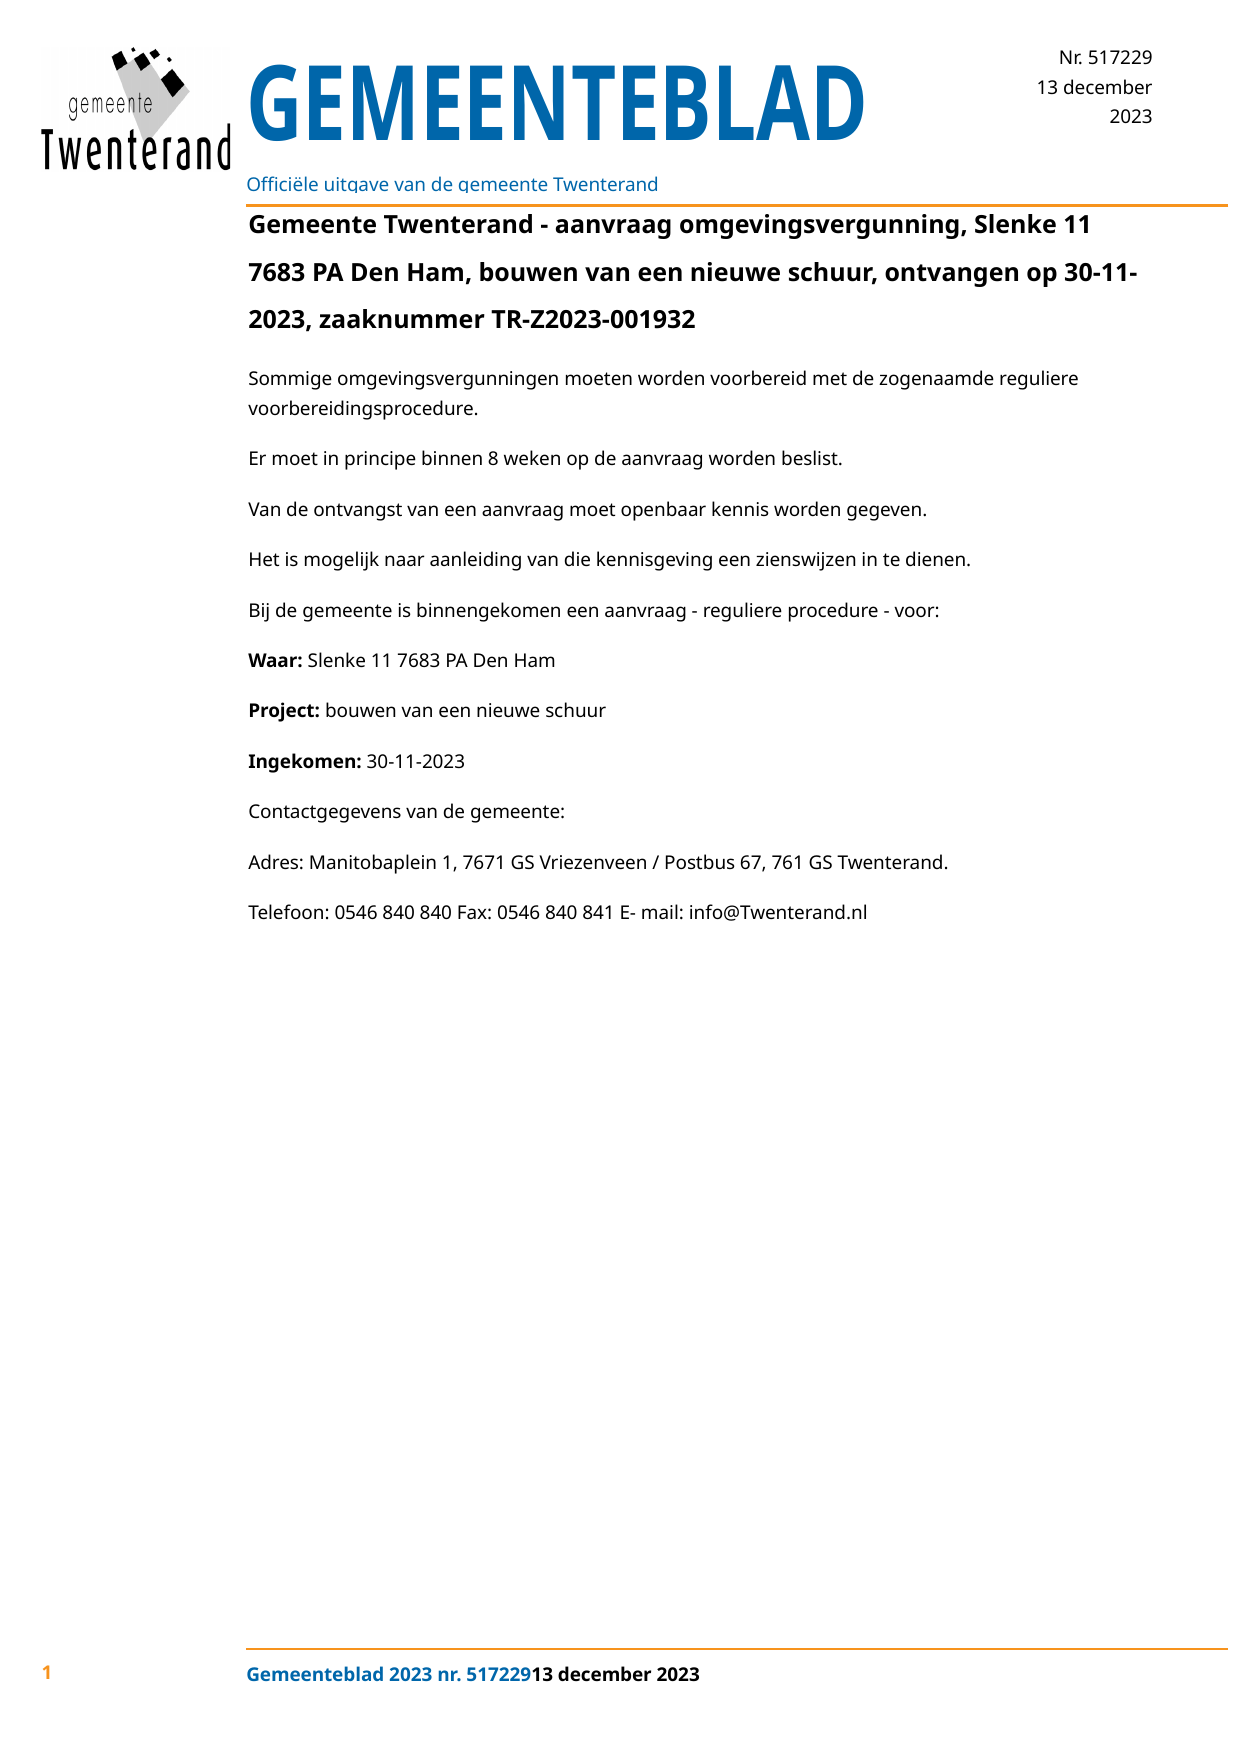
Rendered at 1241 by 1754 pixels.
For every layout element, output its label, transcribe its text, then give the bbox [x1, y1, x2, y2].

text Bij de gemeente is binnengekomen een aanvraag - reguliere procedure - voor: [248, 597, 1152, 622]
text Contactgegevens van de gemeente: [248, 798, 1152, 824]
text Er moet in principe binnen 8 weken op de aanvraag worden beslist. [248, 446, 1152, 471]
text Waar: Slenke 11 7683 PA Den Ham [248, 647, 1152, 673]
picture [41, 47, 231, 172]
text Project: bouwen van een nieuwe schuur [248, 698, 1152, 723]
text Het is mogelijk naar aanleiding van die kennisgeving een zienswijzen in te dienen. [248, 546, 1152, 572]
text Van de ontvangst van een aanvraag moet openbaar kennis worden gegeven. [248, 496, 1152, 522]
text Sommige omgevingsvergunningen moeten worden voorbereid met de zogenaamde reguliere voorbereidingsprocedure. [248, 366, 1152, 421]
text Gemeente Twenterand - aanvraag omgevingsvergunning, Slenke 11 7683 PA Den Ham, bouwen van een nieuwe schuur, ontvangen op 30-11-2023, zaaknummer TR-Z2023-001932 [248, 207, 1152, 336]
text Telefoon: 0546 840 840 Fax: 0546 840 841 E- mail: info@Twenterand.nl [248, 899, 1152, 925]
text Ingekomen: 30-11-2023 [248, 748, 1152, 774]
text Adres: Manitobaplein 1, 7671 GS Vriezenveen / Postbus 67, 761 GS Twenterand. [248, 849, 1152, 874]
